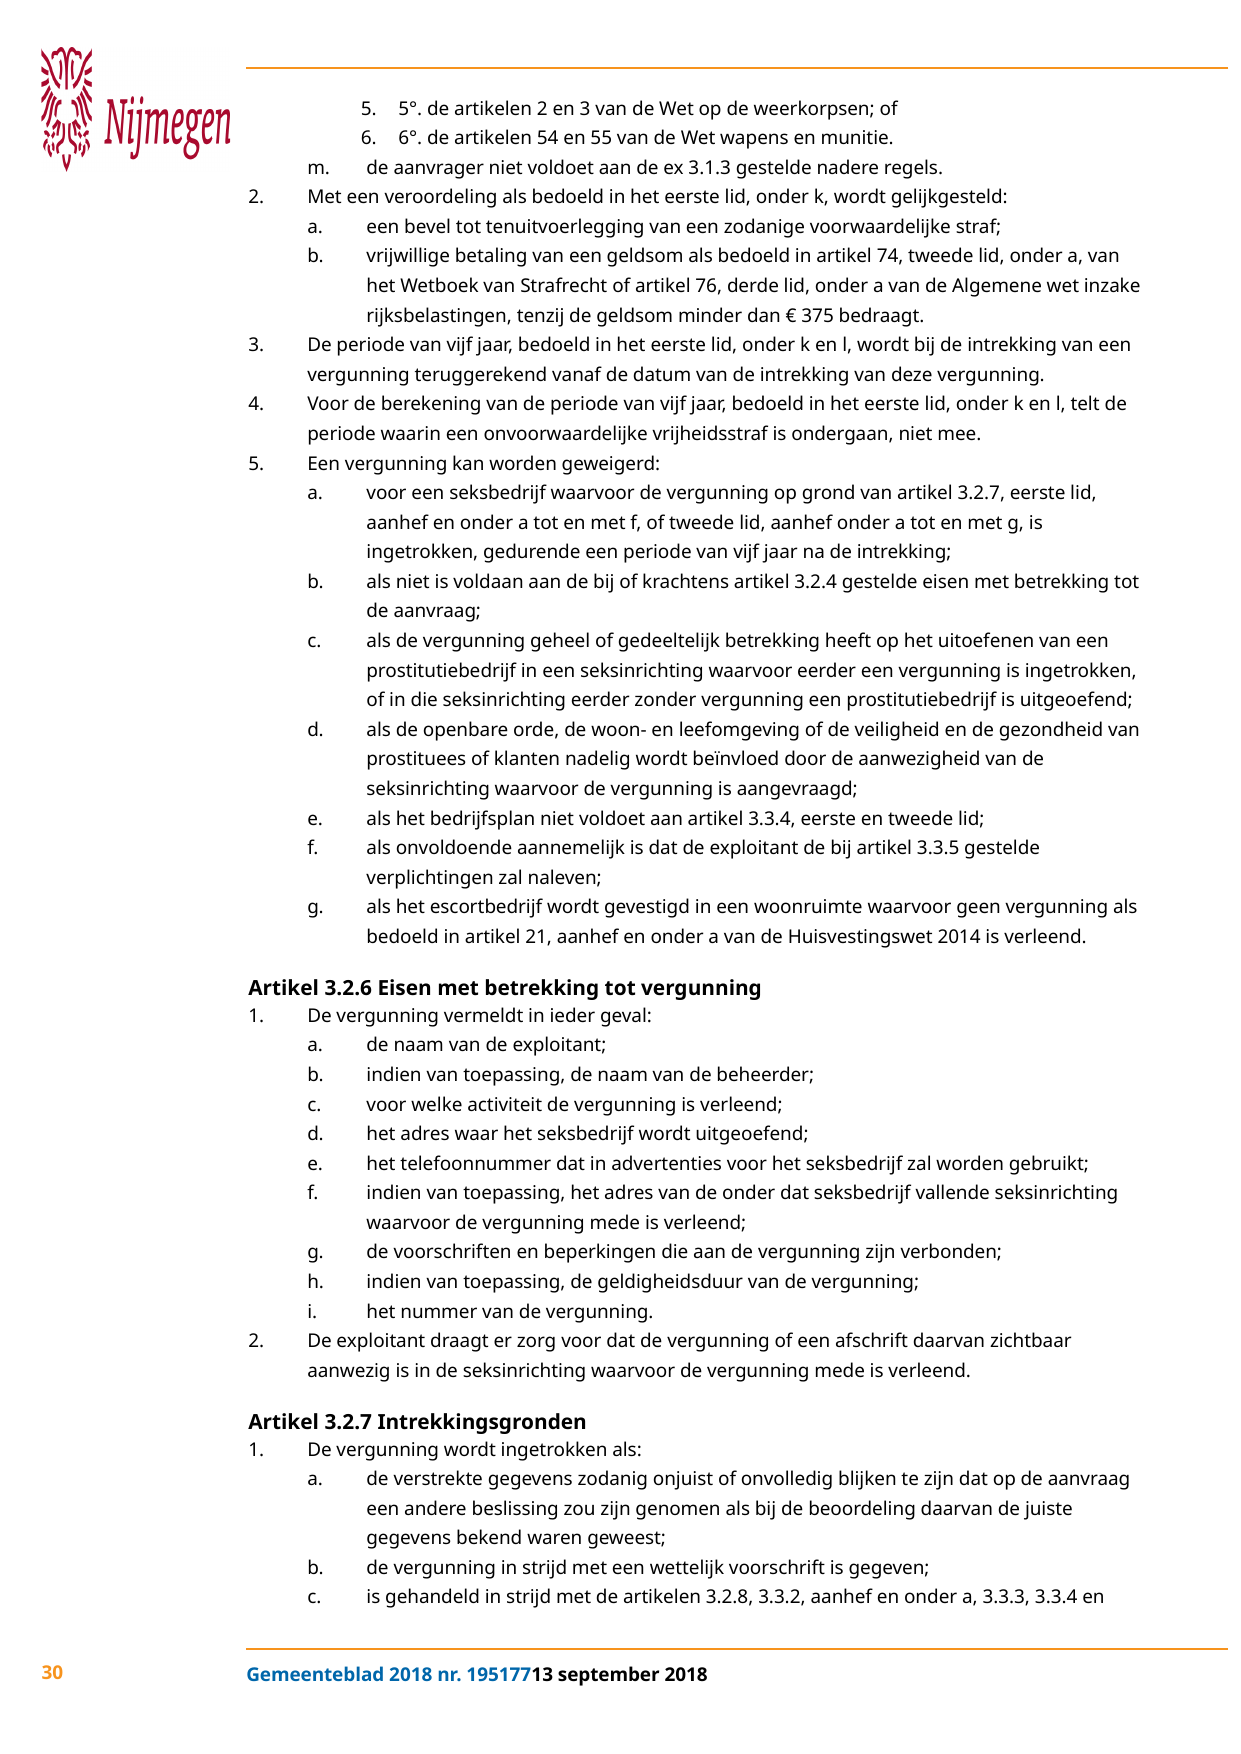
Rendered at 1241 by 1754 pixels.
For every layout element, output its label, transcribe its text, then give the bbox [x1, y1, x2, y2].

text Artikel 3.2.7 Intrekkingsgronden [248, 1407, 1152, 1436]
list voor welke activiteit de vergunning is verleend; [307, 1091, 1152, 1116]
list indien van toepassing, de geldigheidsduur van de vergunning; [307, 1268, 1152, 1294]
list als de vergunning geheel of gedeeltelijk betrekking heeft op het uitoefenen van een prostitutiebedrijf in een seksinrichting waarvoor eerder een vergunning is ingetrokken, of in die seksinrichting eerder zonder vergunning een prostitutiebedrijf is uitgeoefend; [307, 627, 1152, 712]
picture [41, 47, 231, 172]
list als de openbare orde, de woon- en leefomgeving of de veiligheid en de gezondheid van prostituees of klanten nadelig wordt beïnvloed door de aanwezigheid van de seksinrichting waarvoor de vergunning is aangevraagd; [307, 716, 1152, 801]
list als het escortbedrijf wordt gevestigd in een woonruimte waarvoor geen vergunning als bedoeld in artikel 21, aanhef en onder a van de Huisvestingswet 2014 is verleend. [307, 893, 1152, 949]
list als niet is voldaan aan de bij of krachtens artikel 3.2.4 gestelde eisen met betrekking tot de aanvraag; [307, 568, 1152, 623]
list De exploitant draagt er zorg voor dat de vergunning of een afschrift daarvan zichtbaar aanwezig is in de seksinrichting waarvoor de vergunning mede is verleend. [248, 1327, 1152, 1383]
list 5°. de artikelen 2 en 3 van de Wet op de weerkorpsen; of [361, 95, 1152, 121]
list Met een veroordeling als bedoeld in het eerste lid, onder k, wordt gelijkgesteld: [248, 183, 1152, 209]
list 6°. de artikelen 54 en 55 van de Wet wapens en munitie. [361, 124, 1152, 150]
list De periode van vijf jaar, bedoeld in het eerste lid, onder k en l, wordt bij de intrekking van een vergunning teruggerekend vanaf de datum van de intrekking van deze vergunning. [248, 331, 1152, 387]
list Een vergunning kan worden geweigerd: [248, 450, 1152, 476]
text Artikel 3.2.6 Eisen met betrekking tot vergunning [248, 973, 1152, 1002]
list de voorschriften en beperkingen die aan de vergunning zijn verbonden; [307, 1239, 1152, 1264]
list Voor de berekening van de periode van vijf jaar, bedoeld in het eerste lid, onder k en l, telt de periode waarin een onvoorwaardelijke vrijheidsstraf is ondergaan, niet mee. [248, 391, 1152, 446]
list het adres waar het seksbedrijf wordt uitgeoefend; [307, 1120, 1152, 1146]
list de vergunning in strijd met een wettelijk voorschrift is gegeven; [307, 1554, 1152, 1580]
list De vergunning wordt ingetrokken als: [248, 1436, 1152, 1462]
list de naam van de exploitant; [307, 1032, 1152, 1057]
list als het bedrijfsplan niet voldoet aan artikel 3.3.4, eerste en tweede lid; [307, 805, 1152, 831]
list is gehandeld in strijd met de artikelen 3.2.8, 3.3.2, aanhef en onder a, 3.3.3, 3.3.4 en [307, 1584, 1152, 1609]
list voor een seksbedrijf waarvoor de vergunning op grond van artikel 3.2.7, eerste lid, aanhef en onder a tot en met f, of tweede lid, aanhef onder a tot en met g, is ingetrokken, gedurende een periode van vijf jaar na de intrekking; [307, 479, 1152, 564]
list een bevel tot tenuitvoerlegging van een zodanige voorwaardelijke straf; [307, 213, 1152, 239]
list het telefoonnummer dat in advertenties voor het seksbedrijf zal worden gebruikt; [307, 1150, 1152, 1176]
list de aanvrager niet voldoet aan de ex 3.1.3 gestelde nadere regels. [307, 154, 1152, 180]
list het nummer van de vergunning. [307, 1298, 1152, 1323]
list vrijwillige betaling van een geldsom als bedoeld in artikel 74, tweede lid, onder a, van het Wetboek van Strafrecht of artikel 76, derde lid, onder a van de Algemene wet inzake rijksbelastingen, tenzij de geldsom minder dan € 375 bedraagt. [307, 243, 1152, 328]
list de verstrekte gegevens zodanig onjuist of onvolledig blijken te zijn dat op de aanvraag een andere beslissing zou zijn genomen als bij de beoordeling daarvan de juiste gegevens bekend waren geweest; [307, 1465, 1152, 1550]
list indien van toepassing, de naam van de beheerder; [307, 1061, 1152, 1087]
list indien van toepassing, het adres van de onder dat seksbedrijf vallende seksinrichting waarvoor de vergunning mede is verleend; [307, 1179, 1152, 1235]
list De vergunning vermeldt in ieder geval: [248, 1002, 1152, 1028]
list als onvoldoende aannemelijk is dat de exploitant de bij artikel 3.3.5 gestelde verplichtingen zal naleven; [307, 834, 1152, 890]
